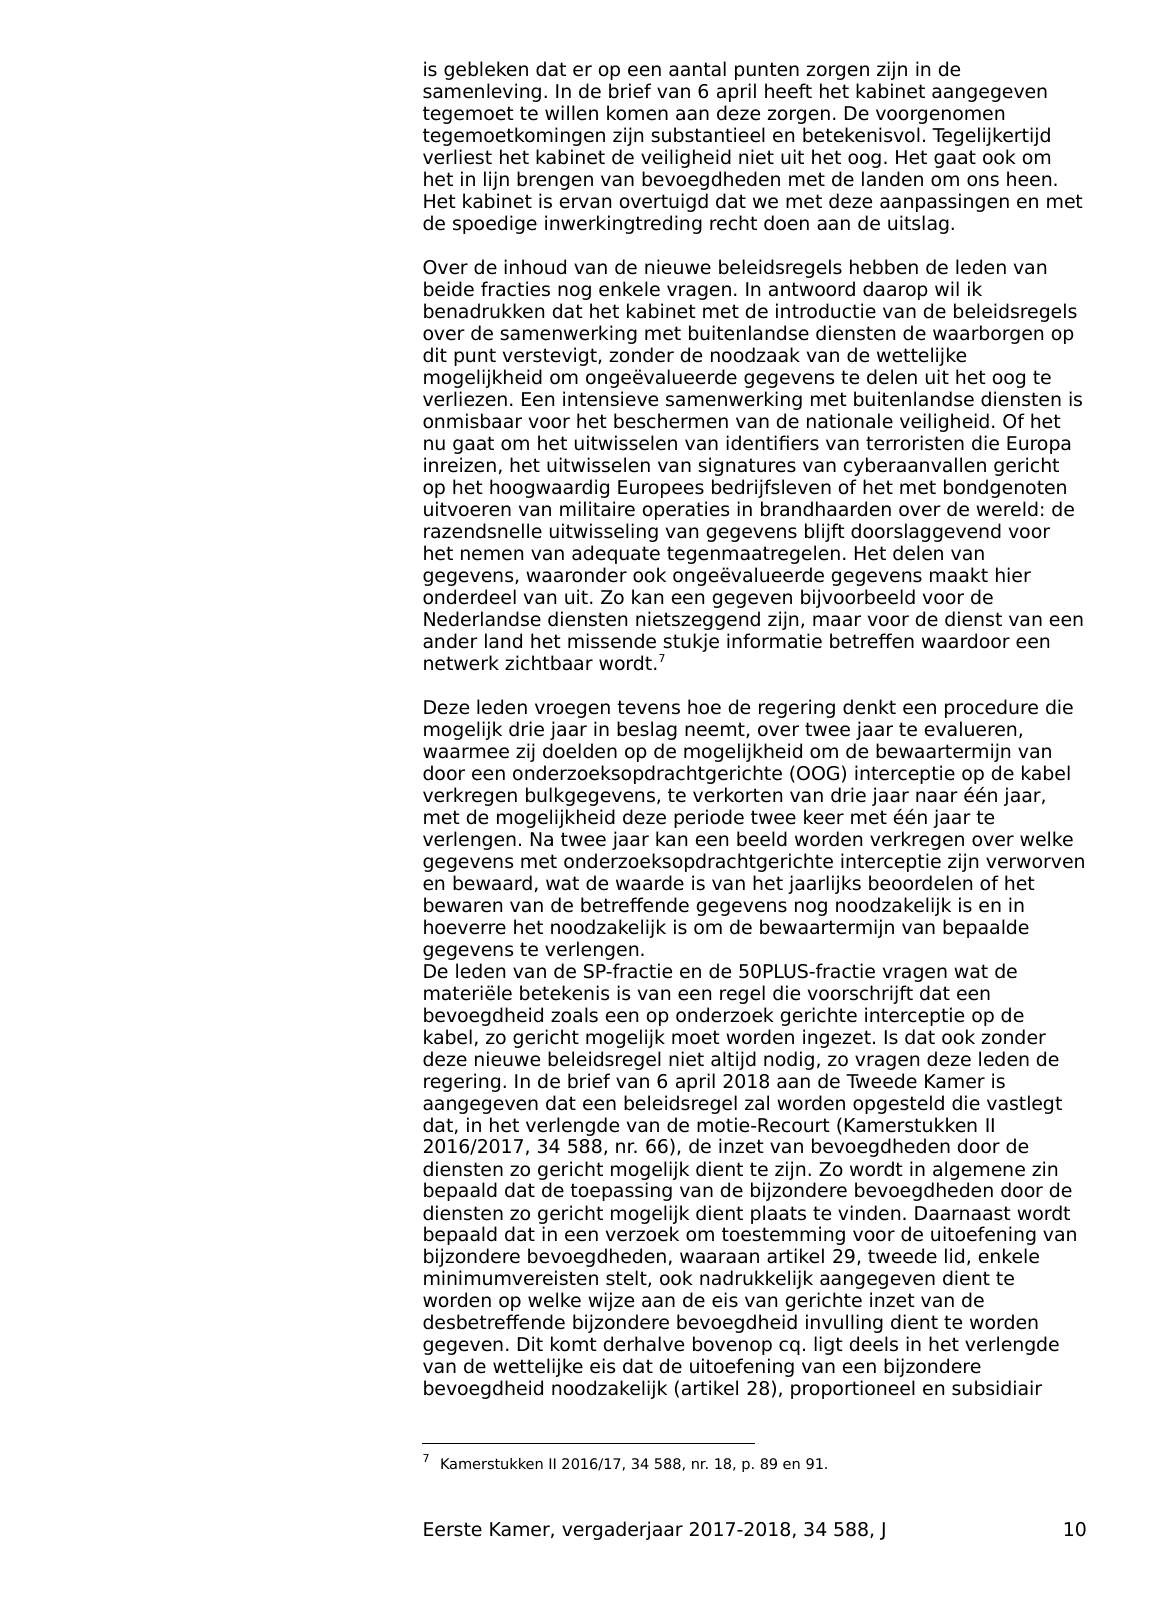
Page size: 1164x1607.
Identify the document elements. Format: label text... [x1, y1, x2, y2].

text De leden van de SP-fractie en de 50PLUS-fractie vragen wat de materiële betekenis is van een regel die voorschrijft dat een bevoegdheid zoals een op onderzoek gerichte interceptie op de kabel, zo gericht mogelijk moet worden ingezet. Is dat ook zonder deze nieuwe beleidsregel niet altijd nodig, zo vragen deze leden de regering. In de brief van 6 april 2018 aan de Tweede Kamer is aangegeven dat een beleidsregel zal worden opgesteld die vastlegt dat, in het verlengde van de motie-Recourt (Kamerstukken II 2016/2017, 34 588, nr. 66), de inzet van bevoegdheden door de diensten zo gericht mogelijk dient te zijn. Zo wordt in algemene zin bepaald dat de toepassing van de bijzondere bevoegdheden door de diensten zo gericht mogelijk dient plaats te vinden. Daarnaast wordt bepaald dat in een verzoek om toestemming voor de uitoefening van bijzondere bevoegdheden, waaraan artikel 29, tweede lid, enkele minimumvereisten stelt, ook nadrukkelijk aangegeven dient te worden op welke wijze aan de eis van gerichte inzet van de desbetreffende bijzondere bevoegdheid invulling dient te worden gegeven. Dit komt derhalve bovenop cq. ligt deels in het verlengde van de wettelijke eis dat de uitoefening van een bijzondere bevoegdheid noodzakelijk (artikel 28), proportioneel en subsidiair [422, 961, 1087, 1400]
text is gebleken dat er op een aantal punten zorgen zijn in de samenleving. In de brief van 6 april heeft het kabinet aangegeven tegemoet te willen komen aan deze zorgen. De voorgenomen tegemoetkomingen zijn substantieel en betekenisvol. Tegelijkertijd verliest het kabinet de veiligheid niet uit het oog. Het gaat ook om het in lijn brengen van bevoegdheden met de landen om ons heen. Het kabinet is ervan overtuigd dat we met deze aanpassingen en met de spoedige inwerkingtreding recht doen aan de uitslag. [422, 59, 1087, 235]
text Kamerstukken II 2016/17, 34 588, nr. 18, p. 89 en 91. [422, 1452, 1087, 1474]
text Over de inhoud van de nieuwe beleidsregels hebben de leden van beide fracties nog enkele vragen. In antwoord daarop wil ik benadrukken dat het kabinet met de introductie van de beleidsregels over de samenwerking met buitenlandse diensten de waarborgen op dit punt verstevigt, zonder de noodzaak van de wettelijke mogelijkheid om ongeëvalueerde gegevens te delen uit het oog te verliezen. Een intensieve samenwerking met buitenlandse diensten is onmisbaar voor het beschermen van de nationale veiligheid. Of het nu gaat om het uitwisselen van identifiers van terroristen die Europa inreizen, het uitwisselen van signatures van cyberaanvallen gericht op het hoogwaardig Europees bedrijfsleven of het met bondgenoten uitvoeren van militaire operaties in brandhaarden over de wereld: de razendsnelle uitwisseling van gegevens blijft doorslaggevend voor het nemen van adequate tegenmaatregelen. Het delen van gegevens, waaronder ook ongeëvalueerde gegevens maakt hier onderdeel van uit. Zo kan een gegeven bijvoorbeeld voor de Nederlandse diensten nietszeggend zijn, maar voor de dienst van een ander land het missende stukje informatie betreffen waardoor een netwerk zichtbaar wordt. [422, 257, 1087, 675]
text Deze leden vroegen tevens hoe de regering denkt een procedure die mogelijk drie jaar in beslag neemt, over twee jaar te evalueren, waarmee zij doelden op de mogelijkheid om de bewaartermijn van door een onderzoeksopdrachtgerichte (OOG) interceptie op de kabel verkregen bulkgegevens, te verkorten van drie jaar naar één jaar, met de mogelijkheid deze periode twee keer met één jaar te verlengen. Na twee jaar kan een beeld worden verkregen over welke gegevens met onderzoeksopdrachtgerichte interceptie zijn verworven en bewaard, wat de waarde is van het jaarlijks beoordelen of het bewaren van de betreffende gegevens nog noodzakelijk is en in hoeverre het noodzakelijk is om de bewaartermijn van bepaalde gegevens te verlengen. [422, 697, 1087, 961]
